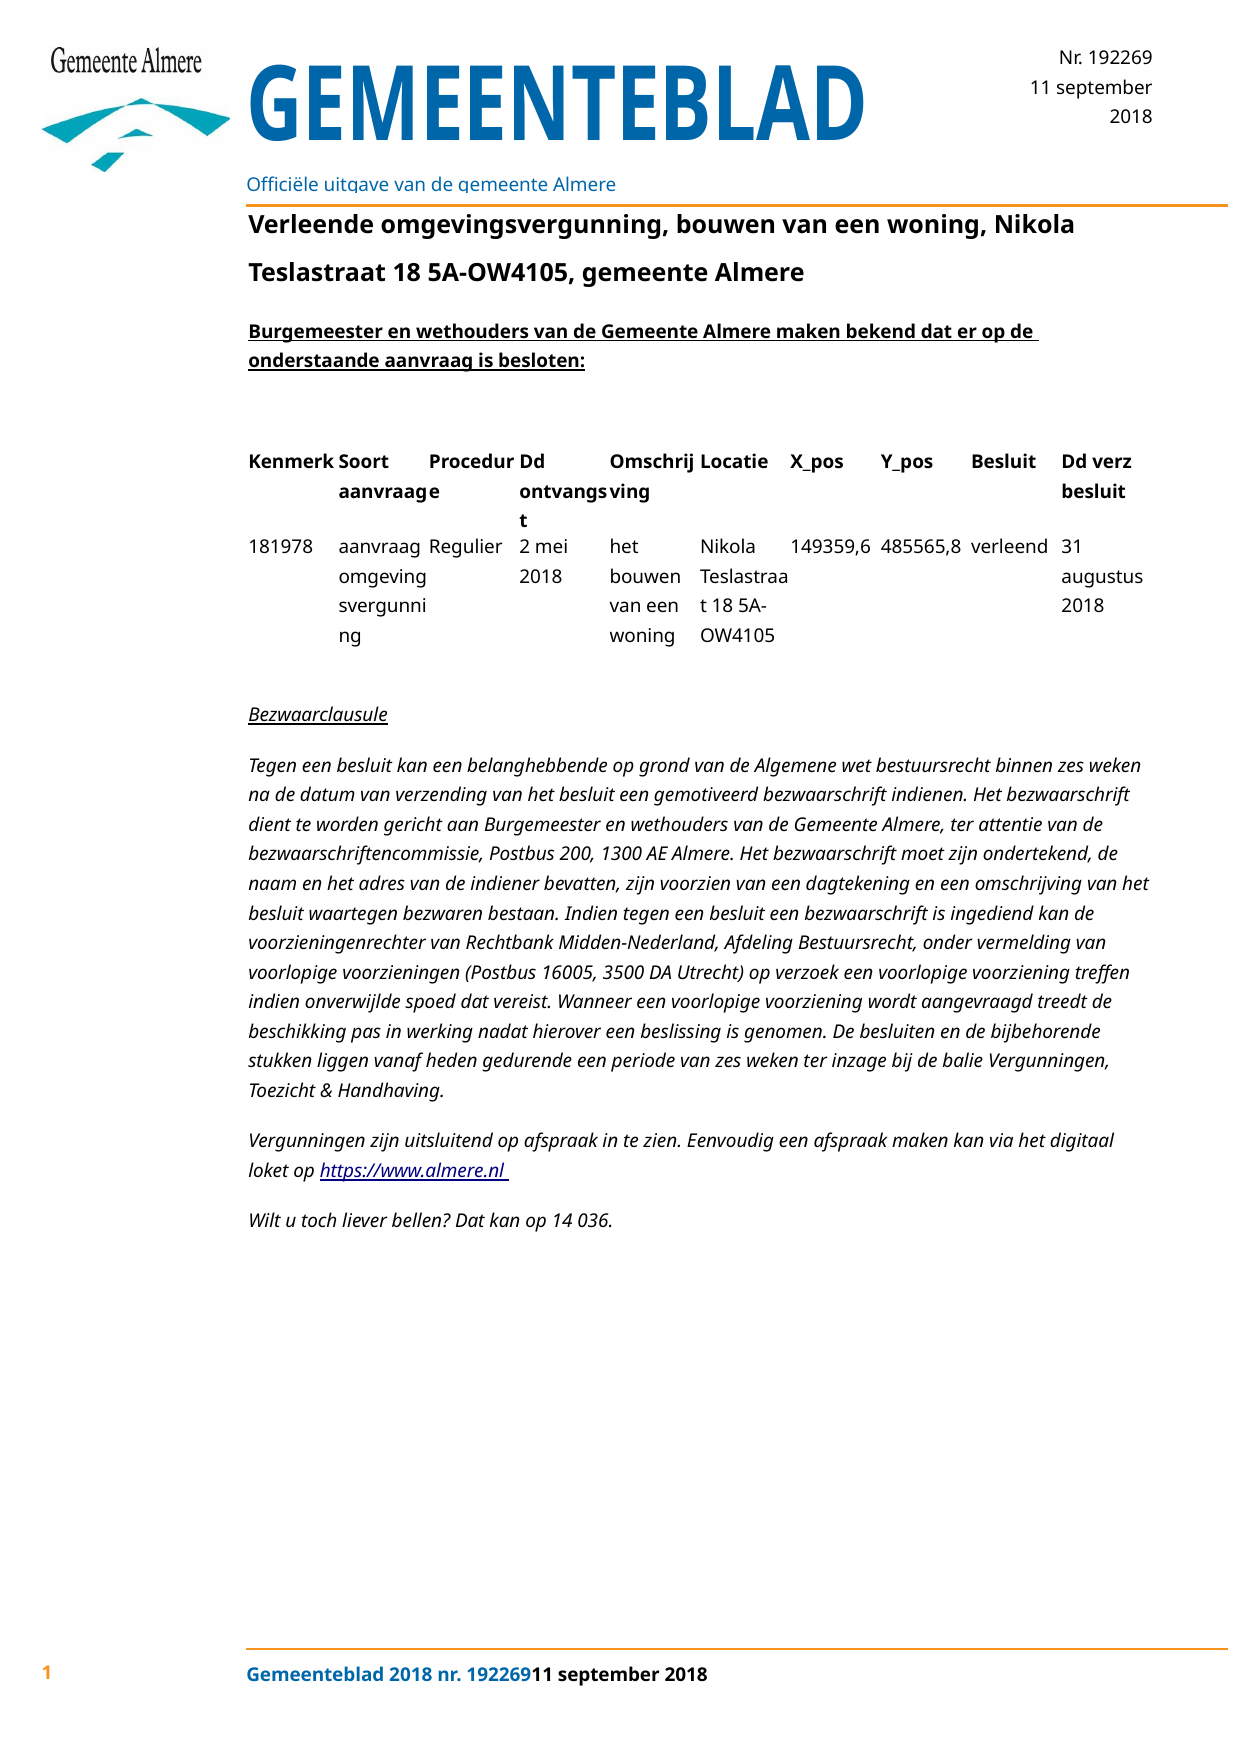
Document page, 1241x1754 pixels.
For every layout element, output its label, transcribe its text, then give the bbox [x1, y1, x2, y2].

table_cell 485565,8 [881, 533, 971, 648]
table_cell 2 mei 2018 [519, 533, 609, 648]
table_header Kenmerk [248, 449, 338, 533]
table_header Dd ontvangst [519, 449, 609, 533]
text Burgemeester en wethouders van de Gemeente Almere maken bekend dat er op de onderstaande aanvraag is besloten: [248, 318, 1152, 373]
text Verleende omgevingsvergunning, bouwen van een woning, Nikola Teslastraat 18 5A-OW4105, gemeente Almere [248, 207, 1152, 288]
table_cell 181978 [248, 533, 338, 648]
text Wilt u toch liever bellen? Dat kan op 14 036. [248, 1208, 1152, 1233]
table_cell 31 augustus 2018 [1061, 533, 1152, 648]
table_cell aanvraag omgevingsvergunning [338, 533, 429, 648]
text Tegen een besluit kan een belanghebbende op grond van de Algemene wet bestuursrecht binnen zes weken na de datum van verzending van het besluit een gemotiveerd bezwaarschrift indienen. Het bezwaarschrift dient te worden gericht aan Burgemeester en wethouders van de Gemeente Almere, ter attentie van de bezwaarschriftencommissie, Postbus 200, 1300 AE Almere. Het bezwaarschrift moet zijn ondertekend, de naam en het adres van de indiener bevatten, zijn voorzien van een dagtekening en een omschrijving van het besluit waartegen bezwaren bestaan. Indien tegen een besluit een bezwaarschrift is ingediend kan de voorzieningenrechter van Rechtbank Midden-Nederland, Afdeling Bestuursrecht, onder vermelding van voorlopige voorzieningen (Postbus 16005, 3500 DA Utrecht) op verzoek een voorlopige voorziening treffen indien onverwijlde spoed dat vereist. Wanneer een voorlopige voorziening wordt aangevraagd treedt de beschikking pas in werking nadat hierover een beslissing is genomen. De besluiten en de bijbehorende stukken liggen vanaf heden gedurende een periode van zes weken ter inzage bij de balie Vergunningen, Toezicht & Handhaving. [248, 752, 1152, 1103]
table_cell het bouwen van een woning [609, 533, 700, 648]
table_header Locatie [700, 449, 790, 533]
table_header X_pos [790, 449, 881, 533]
text Vergunningen zijn uitsluitend op afspraak in te zien. Eenvoudig een afspraak maken kan via het digitaal loket op https://www.almere.nl [248, 1128, 1152, 1183]
table_header Soort aanvraag [338, 449, 429, 533]
table_header Y_pos [881, 449, 971, 533]
table_cell Nikola Teslastraat 18 5A-OW4105 [700, 533, 790, 648]
table_header Omschrijving [609, 449, 700, 533]
table_cell 149359,6 [790, 533, 881, 648]
table_cell Regulier [429, 533, 519, 648]
table_header Procedure [429, 449, 519, 533]
table_header Dd verz besluit [1061, 449, 1152, 533]
text Bezwaarclausule [248, 701, 1152, 727]
table_cell verleend [971, 533, 1061, 648]
table_header Besluit [971, 449, 1061, 533]
picture [41, 47, 231, 172]
